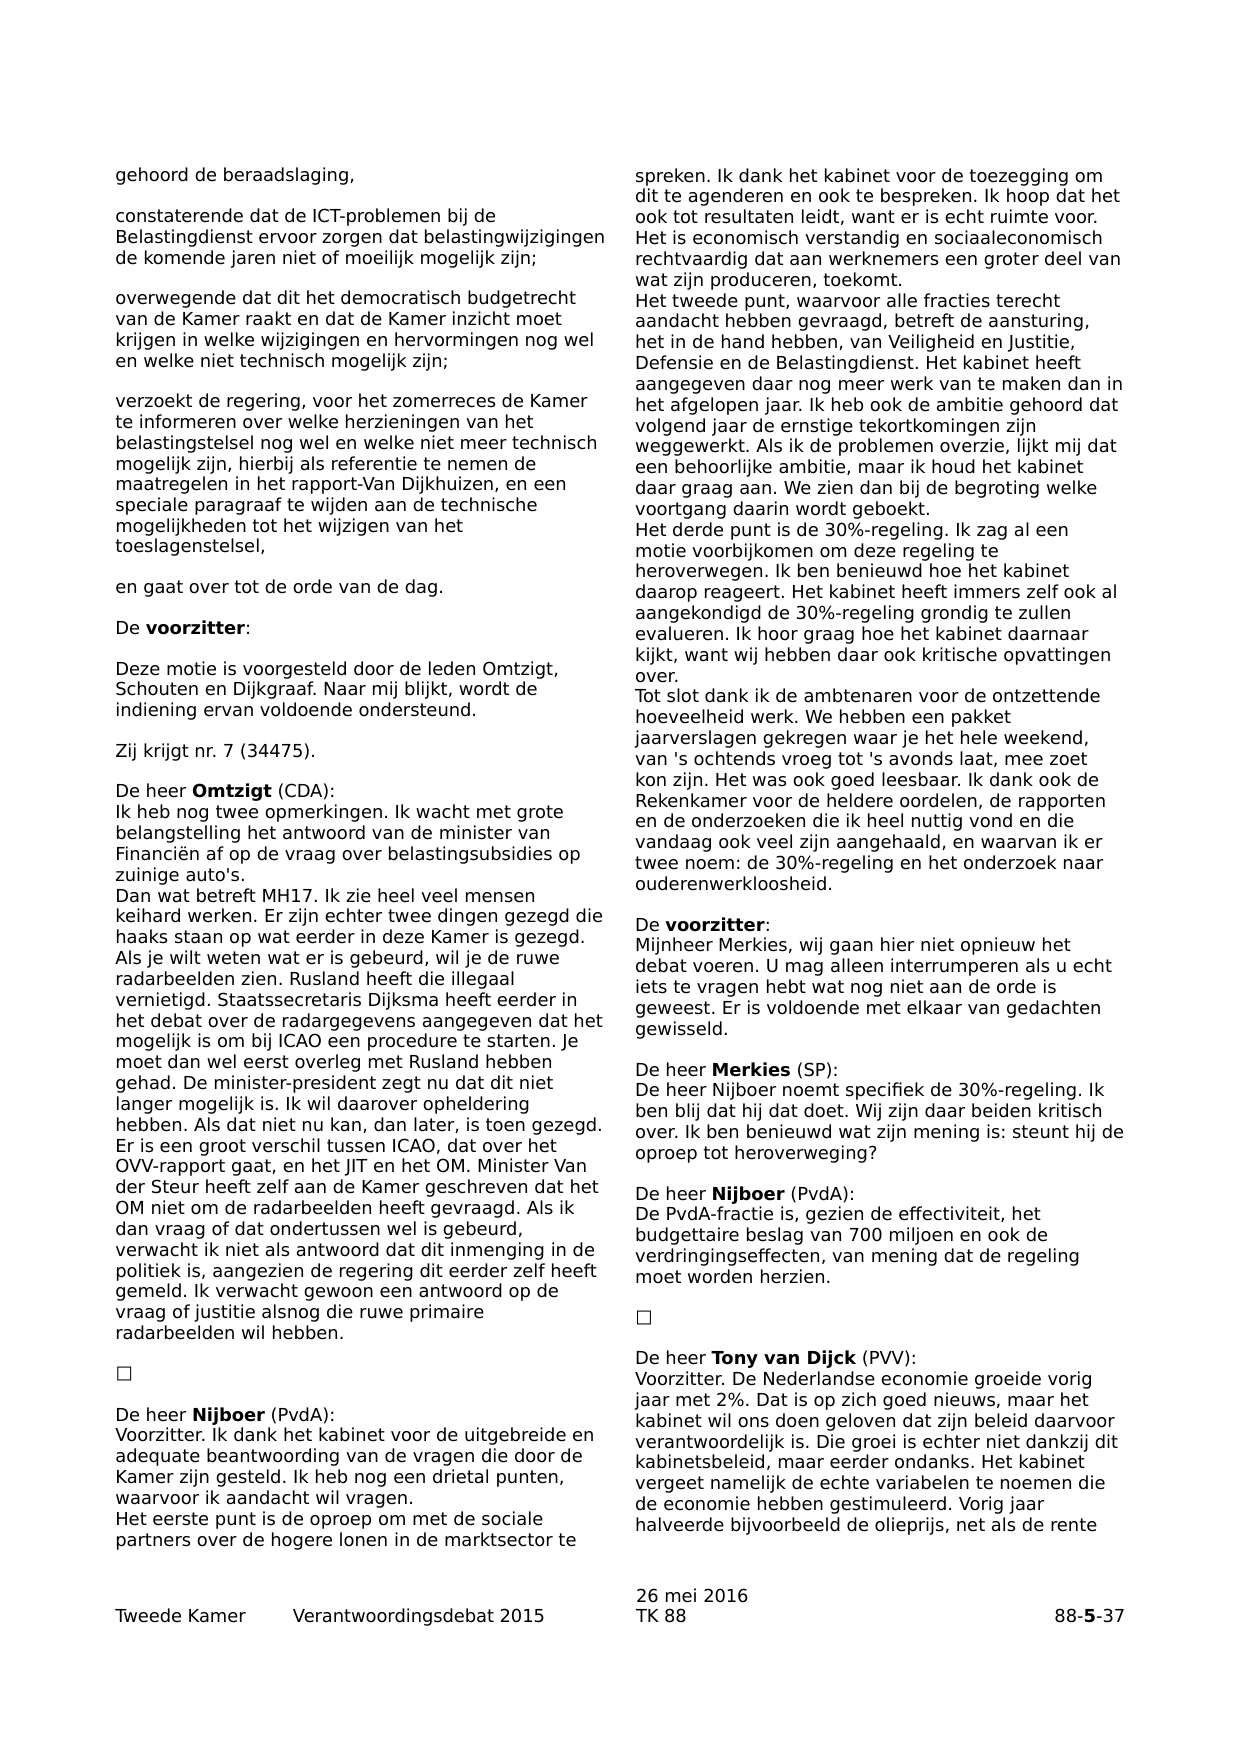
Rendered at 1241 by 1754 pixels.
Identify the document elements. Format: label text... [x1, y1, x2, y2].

text Deze motie is voorgesteld door de leden Omtzigt, Schouten en Dijkgraaf. Naar mij blijkt, wordt de indiening ervan voldoende ondersteund. [115, 658, 605, 721]
text De voorzitter: [635, 914, 1125, 935]
text De heer Merkies (SP): [635, 1059, 1125, 1080]
text Het tweede punt, waarvoor alle fracties terecht aandacht hebben gevraagd, betreft de aansturing, het in de hand hebben, van Veiligheid en Justitie, Defensie en de Belastingdienst. Het kabinet heeft aangegeven daar nog meer werk van te maken dan in het afgelopen jaar. Ik heb ook de ambitie gehoord dat volgend jaar de ernstige tekortkomingen zijn weggewerkt. Als ik de problemen overzie, lijkt mij dat een behoorlijke ambitie, maar ik houd het kabinet daar graag aan. We zien dan bij de begroting welke voortgang daarin wordt geboekt. [635, 290, 1125, 519]
text De heer Omtzigt (CDA): [115, 781, 605, 802]
text verzoekt de regering, voor het zomerreces de Kamer te informeren over welke herzieningen van het belastingstelsel nog wel en welke niet meer technisch mogelijk zijn, hierbij als referentie te nemen de maatregelen in het rapport-Van Dijkhuizen, en een speciale paragraaf te wijden aan de technische mogelijkheden tot het wijzigen van het toeslagenstelsel, [115, 391, 605, 557]
text Voorzitter. Ik dank het kabinet voor de uitgebreide en adequate beantwoording van de vragen die door de Kamer zijn gesteld. Ik heb nog een drietal punten, waarvoor ik aandacht wil vragen. [115, 1425, 605, 1508]
text De heer Nijboer (PvdA): [115, 1404, 605, 1425]
text en gaat over tot de orde van de dag. [115, 577, 605, 598]
text Ik heb nog twee opmerkingen. Ik wacht met grote belangstelling het antwoord van de minister van Financiën af op de vraag over belastingsubsidies op zuinige auto's. [115, 802, 605, 885]
text De heer Tony van Dijck (PVV): [635, 1348, 1125, 1369]
text Dan wat betreft MH17. Ik zie heel veel mensen keihard werken. Er zijn echter twee dingen gezegd die haaks staan op wat eerder in deze Kamer is gezegd. Als je wilt weten wat er is gebeurd, wil je de ruwe radarbeelden zien. Rusland heeft die illegaal vernietigd. Staatssecretaris Dijksma heeft eerder in het debat over de radargegevens aangegeven dat het mogelijk is om bij ICAO een procedure te starten. Je moet dan wel eerst overleg met Rusland hebben gehad. De minister-president zegt nu dat dit niet langer mogelijk is. Ik wil daarover opheldering hebben. Als dat niet nu kan, dan later, is toen gezegd. Er is een groot verschil tussen ICAO, dat over het OVV-rapport gaat, en het JIT en het OM. Minister Van der Steur heeft zelf aan de Kamer geschreven dat het OM niet om de radarbeelden heeft gevraagd. Als ik dan vraag of dat ondertussen wel is gebeurd, verwacht ik niet als antwoord dat dit inmenging in de politiek is, aangezien de regering dit eerder zelf heeft gemeld. Ik verwacht gewoon een antwoord op de vraag of justitie alsnog die ruwe primaire radarbeelden wil hebben. [115, 885, 605, 1344]
text Tot slot dank ik de ambtenaren voor de ontzettende hoeveelheid werk. We hebben een pakket jaarverslagen gekregen waar je het hele weekend, van 's ochtends vroeg tot 's avonds laat, mee zoet kon zijn. Het was ook goed leesbaar. Ik dank ook de Rekenkamer voor de heldere oordelen, de rapporten en de onderzoeken die ik heel nuttig vond en die vandaag ook veel zijn aangehaald, en waarvan ik er twee noem: de 30%-regeling en het onderzoek naar ouderenwerkloosheid. [635, 686, 1125, 894]
text ⬜ [115, 1364, 605, 1384]
text constaterende dat de ICT-problemen bij de Belastingdienst ervoor zorgen dat belastingwijzigingen de komende jaren niet of moeilijk mogelijk zijn; [115, 206, 605, 268]
text De PvdA-fractie is, gezien de effectiviteit, het budgettaire beslag van 700 miljoen en ook de verdringingseffecten, van mening dat de regeling moet worden herzien. [635, 1204, 1125, 1287]
text De heer Nijboer (PvdA): [635, 1183, 1125, 1204]
text Het eerste punt is de oproep om met de sociale partners over de hogere lonen in de marktsector te [115, 1508, 605, 1550]
text Het derde punt is de 30%-regeling. Ik zag al een motie voorbijkomen om deze regeling te heroverwegen. Ik ben benieuwd hoe het kabinet daarop reageert. Het kabinet heeft immers zelf ook al aangekondigd de 30%-regeling grondig te zullen evalueren. Ik hoor graag hoe het kabinet daarnaar kijkt, want wij hebben daar ook kritische opvattingen over. [635, 519, 1125, 686]
text De voorzitter: [115, 618, 605, 638]
text De heer Nijboer noemt specifiek de 30%-regeling. Ik ben blij dat hij dat doet. Wij zijn daar beiden kritisch over. Ik ben benieuwd wat zijn mening is: steunt hij de oproep tot heroverweging? [635, 1080, 1125, 1163]
text overwegende dat dit het democratisch budgetrecht van de Kamer raakt en dat de Kamer inzicht moet krijgen in welke wijzigingen en hervormingen nog wel en welke niet technisch mogelijk zijn; [115, 288, 605, 371]
text gehoord de beraadslaging, [115, 165, 605, 186]
text Voorzitter. De Nederlandse economie groeide vorig jaar met 2%. Dat is op zich goed nieuws, maar het kabinet wil ons doen geloven dat zijn beleid daarvoor verantwoordelijk is. Die groei is echter niet dankzij dit kabinetsbeleid, maar eerder ondanks. Het kabinet vergeet namelijk de echte variabelen te noemen die de economie hebben gestimuleerd. Vorig jaar halveerde bijvoorbeeld de olieprijs, net als de rente [635, 1369, 1125, 1536]
text Mijnheer Merkies, wij gaan hier niet opnieuw het debat voeren. U mag alleen interrumperen als u echt iets te vragen hebt wat nog niet aan de orde is geweest. Er is voldoende met elkaar van gedachten gewisseld. [635, 935, 1125, 1039]
text ⬜ [635, 1307, 1125, 1328]
text Zij krijgt nr. 7 (34475). [115, 741, 605, 761]
text spreken. Ik dank het kabinet voor de toezegging om dit te agenderen en ook te bespreken. Ik hoop dat het ook tot resultaten leidt, want er is echt ruimte voor. Het is economisch verstandig en sociaaleconomisch rechtvaardig dat aan werknemers een groter deel van wat zijn produceren, toekomt. [635, 165, 1125, 290]
